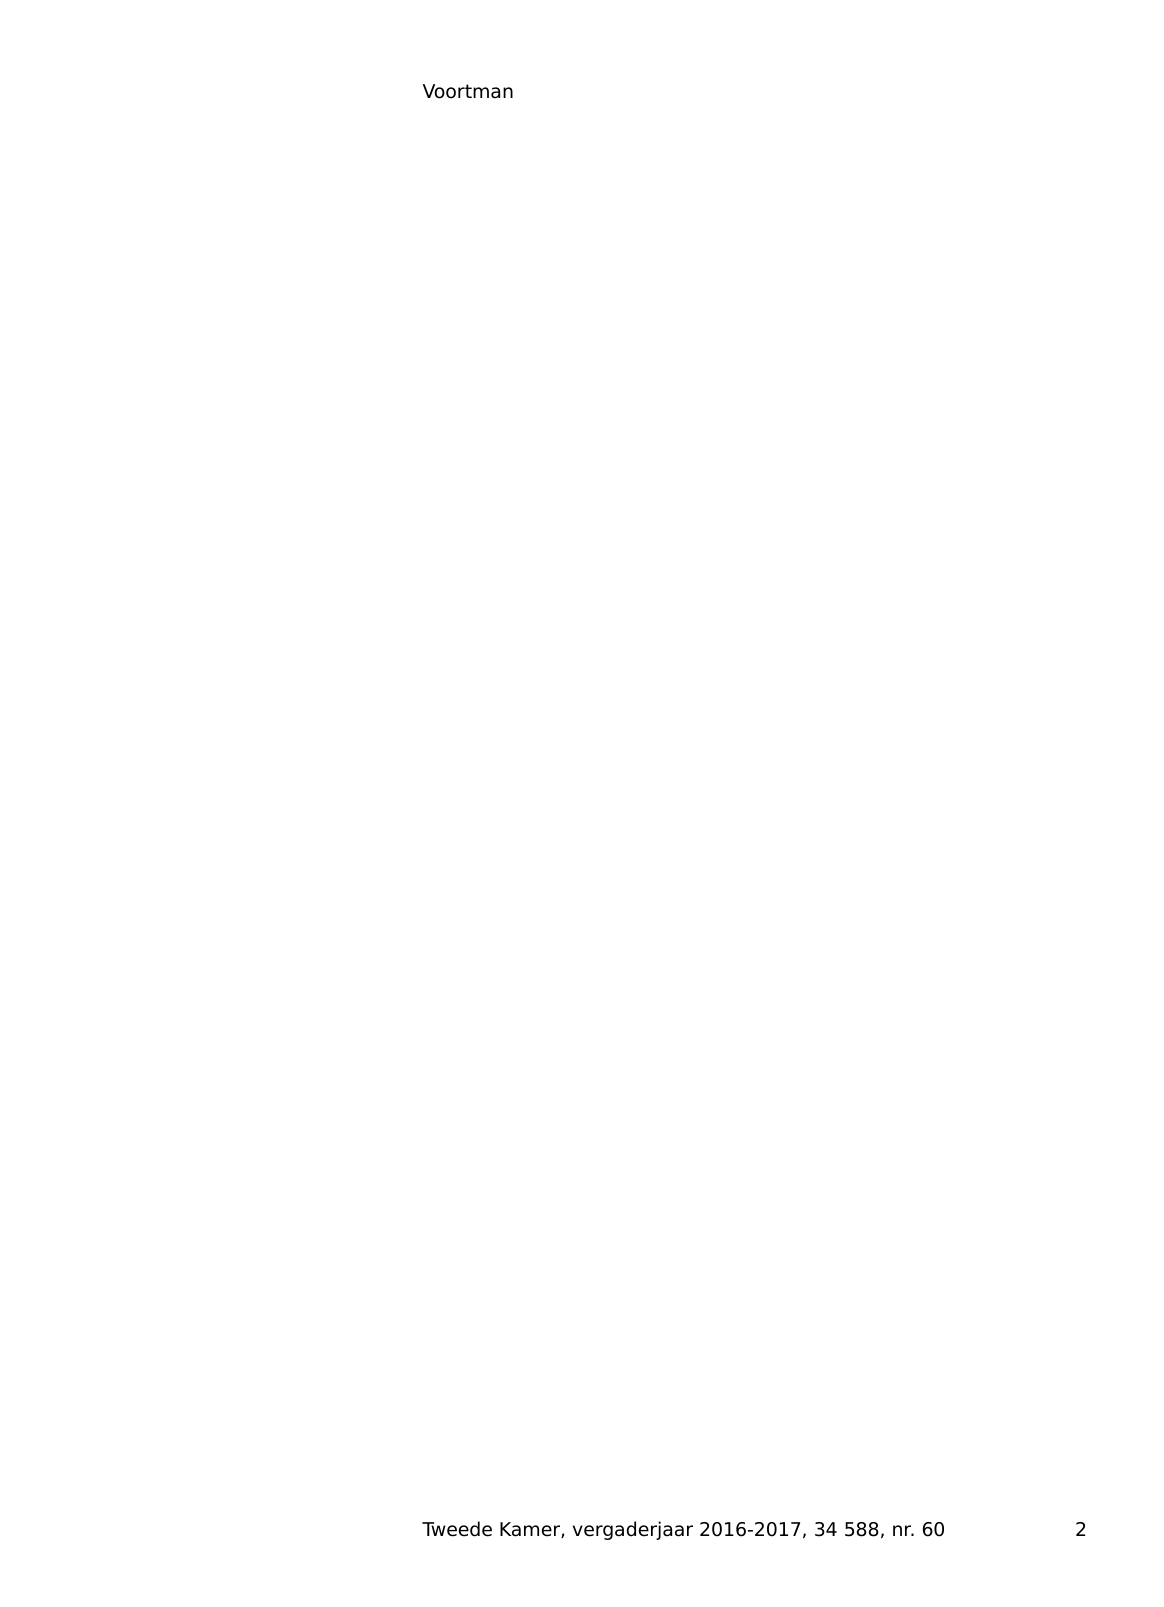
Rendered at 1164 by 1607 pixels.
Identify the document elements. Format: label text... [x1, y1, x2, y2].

text Voortman [422, 59, 1087, 103]
